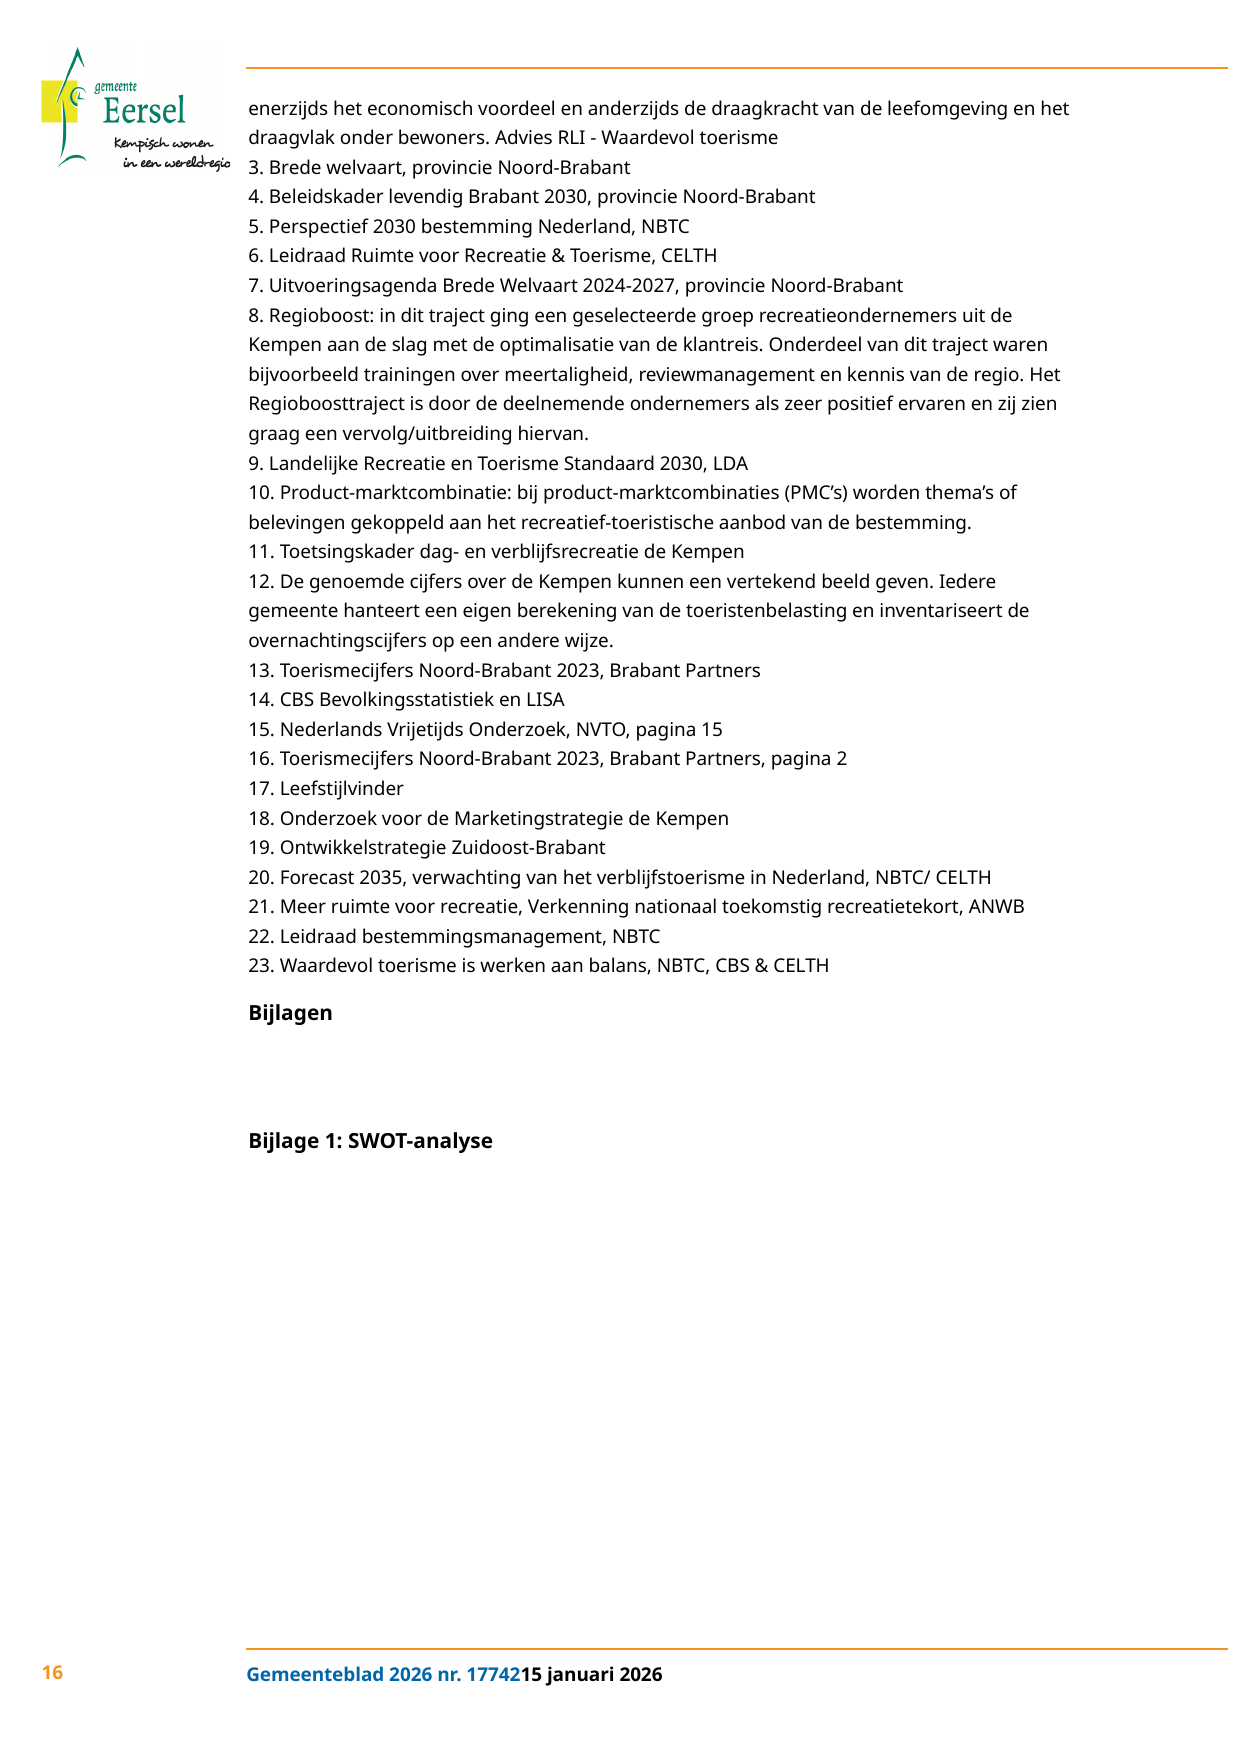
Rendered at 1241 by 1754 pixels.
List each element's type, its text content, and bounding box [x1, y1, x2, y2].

text 23. Waardevol toerisme is werken aan balans, NBTC, CBS & CELTH [248, 953, 1152, 978]
text 20. Forecast 2035, verwachting van het verblijfstoerisme in Nederland, NBTC/ CELTH [248, 864, 1152, 890]
text graag een vervolg/uitbreiding hiervan. [248, 420, 1152, 446]
text 10. Product-marktcombinatie: bij product-marktcombinaties (PMC’s) worden thema’s of [248, 479, 1152, 505]
text 16. Toerismecijfers Noord-Brabant 2023, Brabant Partners, pagina 2 [248, 746, 1152, 771]
text 13. Toerismecijfers Noord-Brabant 2023, Brabant Partners [248, 657, 1152, 683]
text 12. De genoemde cijfers over de Kempen kunnen een vertekend beeld geven. Iedere [248, 568, 1152, 594]
text 15. Nederlands Vrijetijds Onderzoek, NVTO, pagina 15 [248, 716, 1152, 742]
text 3. Brede welvaart, provincie Noord-Brabant [248, 154, 1152, 180]
text 22. Leidraad bestemmingsmanagement, NBTC [248, 923, 1152, 949]
text 5. Perspectief 2030 bestemming Nederland, NBTC [248, 213, 1152, 239]
text 14. CBS Bevolkingsstatistiek en LISA [248, 686, 1152, 712]
text 9. Landelijke Recreatie en Toerisme Standaard 2030, LDA [248, 450, 1152, 476]
text Bijlage 1: SWOT-analyse [248, 1126, 1152, 1155]
text belevingen gekoppeld aan het recreatief-toeristische aanbod van de bestemming. [248, 509, 1152, 535]
text draagvlak onder bewoners. Advies RLI - Waardevol toerisme [248, 124, 1152, 150]
text 17. Leefstijlvinder [248, 775, 1152, 801]
text overnachtingscijfers op een andere wijze. [248, 627, 1152, 653]
text bijvoorbeeld trainingen over meertaligheid, reviewmanagement en kennis van de regio. Het [248, 361, 1152, 387]
text 19. Ontwikkelstrategie Zuidoost-Brabant [248, 834, 1152, 860]
text enerzijds het economisch voordeel en anderzijds de draagkracht van de leefomgeving en het [248, 95, 1152, 121]
text gemeente hanteert een eigen berekening van de toeristenbelasting en inventariseert de [248, 598, 1152, 623]
picture [41, 47, 231, 172]
text 11. Toetsingskader dag- en verblijfsrecreatie de Kempen [248, 538, 1152, 564]
text 8. Regioboost: in dit traject ging een geselecteerde groep recreatieondernemers uit de [248, 302, 1152, 328]
text 4. Beleidskader levendig Brabant 2030, provincie Noord-Brabant [248, 183, 1152, 209]
text Kempen aan de slag met de optimalisatie van de klantreis. Onderdeel van dit traject waren [248, 331, 1152, 357]
text Regioboosttraject is door de deelnemende ondernemers als zeer positief ervaren en zij zien [248, 391, 1152, 416]
text 18. Onderzoek voor de Marketingstrategie de Kempen [248, 805, 1152, 831]
text 6. Leidraad Ruimte voor Recreatie & Toerisme, CELTH [248, 243, 1152, 268]
text 7. Uitvoeringsagenda Brede Welvaart 2024-2027, provincie Noord-Brabant [248, 272, 1152, 298]
text 21. Meer ruimte voor recreatie, Verkenning nationaal toekomstig recreatietekort, ANWB [248, 893, 1152, 919]
text Bijlagen [248, 998, 1152, 1027]
